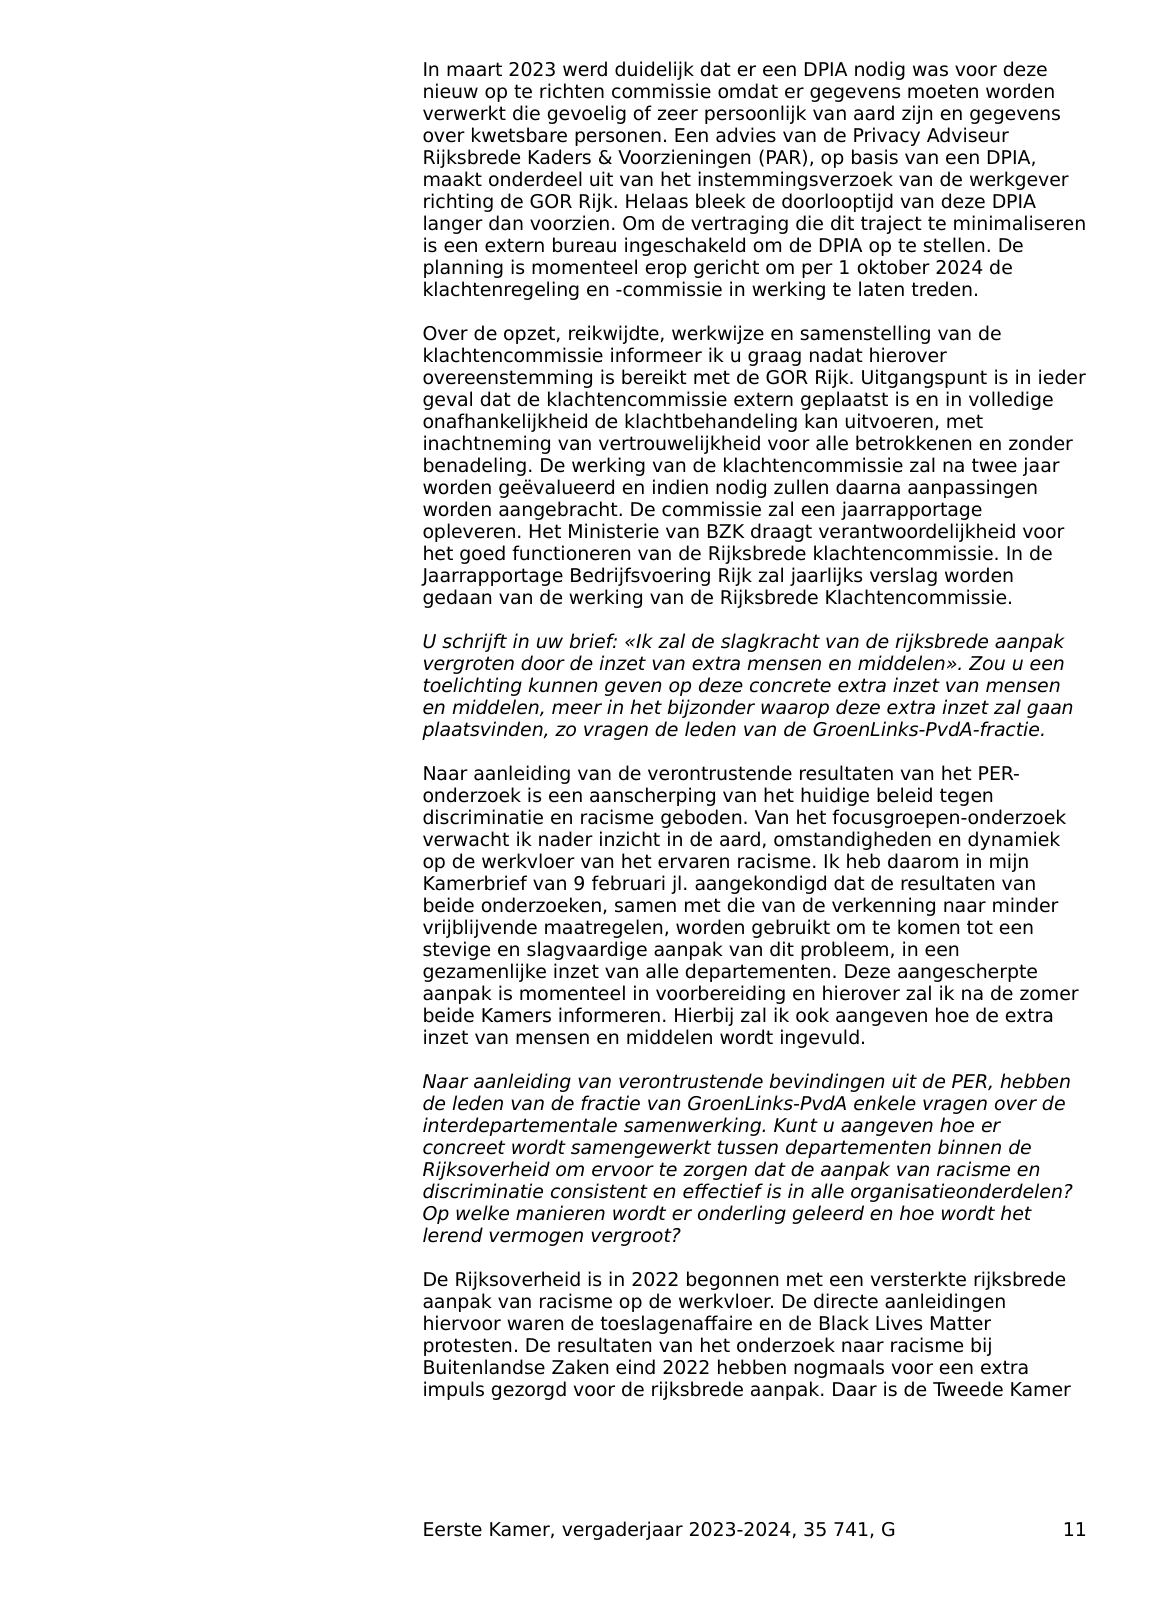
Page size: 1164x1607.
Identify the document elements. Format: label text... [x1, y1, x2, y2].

text Over de opzet, reikwijdte, werkwijze en samenstelling van de klachtencommissie informeer ik u graag nadat hierover overeenstemming is bereikt met de GOR Rijk. Uitgangspunt is in ieder geval dat de klachtencommissie extern geplaatst is en in volledige onafhankelijkheid de klachtbehandeling kan uitvoeren, met inachtneming van vertrouwelijkheid voor alle betrokkenen en zonder benadeling. De werking van de klachtencommissie zal na twee jaar worden geëvalueerd en indien nodig zullen daarna aanpassingen worden aangebracht. De commissie zal een jaarrapportage opleveren. Het Ministerie van BZK draagt verantwoordelijkheid voor het goed functioneren van de Rijksbrede klachtencommissie. In de Jaarrapportage Bedrijfsvoering Rijk zal jaarlijks verslag worden gedaan van de werking van de Rijksbrede Klachtencommissie. [422, 323, 1087, 609]
text Naar aanleiding van de verontrustende resultaten van het PER-onderzoek is een aanscherping van het huidige beleid tegen discriminatie en racisme geboden. Van het focusgroepen-onderzoek verwacht ik nader inzicht in de aard, omstandigheden en dynamiek op de werkvloer van het ervaren racisme. Ik heb daarom in mijn Kamerbrief van 9 februari jl. aangekondigd dat de resultaten van beide onderzoeken, samen met die van de verkenning naar minder vrijblijvende maatregelen, worden gebruikt om te komen tot een stevige en slagvaardige aanpak van dit probleem, in een gezamenlijke inzet van alle departementen. Deze aangescherpte aanpak is momenteel in voorbereiding en hierover zal ik na de zomer beide Kamers informeren. Hierbij zal ik ook aangeven hoe de extra inzet van mensen en middelen wordt ingevuld. [422, 763, 1087, 1049]
text In maart 2023 werd duidelijk dat er een DPIA nodig was voor deze nieuw op te richten commissie omdat er gegevens moeten worden verwerkt die gevoelig of zeer persoonlijk van aard zijn en gegevens over kwetsbare personen. Een advies van de Privacy Adviseur Rijksbrede Kaders & Voorzieningen (PAR), op basis van een DPIA, maakt onderdeel uit van het instemmingsverzoek van de werkgever richting de GOR Rijk. Helaas bleek de doorlooptijd van deze DPIA langer dan voorzien. Om de vertraging die dit traject te minimaliseren is een extern bureau ingeschakeld om de DPIA op te stellen. De planning is momenteel erop gericht om per 1 oktober 2024 de klachtenregeling en -commissie in werking te laten treden. [422, 59, 1087, 301]
text Naar aanleiding van verontrustende bevindingen uit de PER, hebben de leden van de fractie van GroenLinks-PvdA enkele vragen over de interdepartementale samenwerking. Kunt u aangeven hoe er concreet wordt samengewerkt tussen departementen binnen de Rijksoverheid om ervoor te zorgen dat de aanpak van racisme en discriminatie consistent en effectief is in alle organisatieonderdelen? Op welke manieren wordt er onderling geleerd en hoe wordt het lerend vermogen vergroot? [422, 1071, 1087, 1247]
text De Rijksoverheid is in 2022 begonnen met een versterkte rijksbrede aanpak van racisme op de werkvloer. De directe aanleidingen hiervoor waren de toeslagenaffaire en de Black Lives Matter protesten. De resultaten van het onderzoek naar racisme bij Buitenlandse Zaken eind 2022 hebben nogmaals voor een extra impuls gezorgd voor de rijksbrede aanpak. Daar is de Tweede Kamer [422, 1269, 1087, 1401]
text U schrijft in uw brief: «Ik zal de slagkracht van de rijksbrede aanpak vergroten door de inzet van extra mensen en middelen». Zou u een toelichting kunnen geven op deze concrete extra inzet van mensen en middelen, meer in het bijzonder waarop deze extra inzet zal gaan plaatsvinden, zo vragen de leden van de GroenLinks-PvdA-fractie. [422, 631, 1087, 741]
